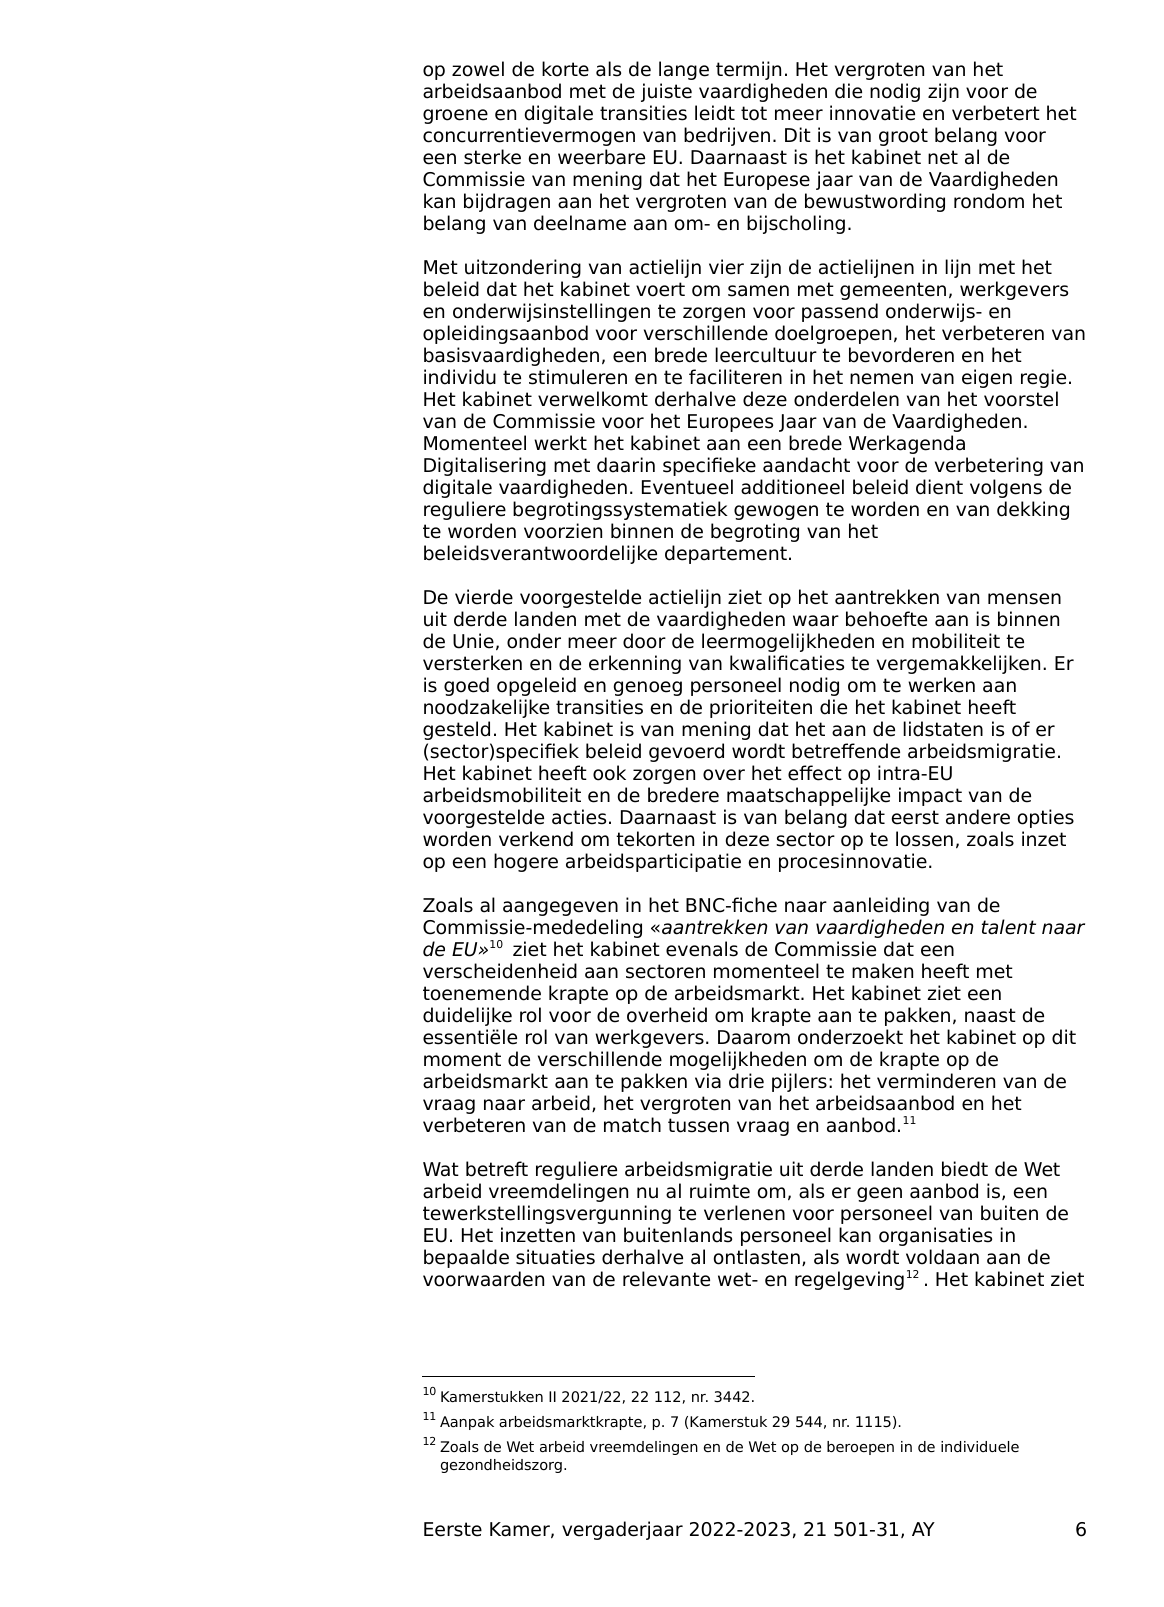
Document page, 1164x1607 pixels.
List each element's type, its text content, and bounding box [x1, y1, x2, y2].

text Kamerstukken II 2021/22, 22 112, nr. 3442. [422, 1385, 1087, 1407]
text Wat betreft reguliere arbeidsmigratie uit derde landen biedt de Wet arbeid vreemdelingen nu al ruimte om, als er geen aanbod is, een tewerkstellingsvergunning te verlenen voor personeel van buiten de EU. Het inzetten van buitenlands personeel kan organisaties in bepaalde situaties derhalve al ontlasten, als wordt voldaan aan de voorwaarden van de relevante wet- en regelgeving. Het kabinet ziet [422, 1159, 1087, 1291]
text Met uitzondering van actielijn vier zijn de actielijnen in lijn met het beleid dat het kabinet voert om samen met gemeenten, werkgevers en onderwijsinstellingen te zorgen voor passend onderwijs- en opleidingsaanbod voor verschillende doelgroepen, het verbeteren van basisvaardigheden, een brede leercultuur te bevorderen en het individu te stimuleren en te faciliteren in het nemen van eigen regie. Het kabinet verwelkomt derhalve deze onderdelen van het voorstel van de Commissie voor het Europees Jaar van de Vaardigheden. Momenteel werkt het kabinet aan een brede Werkagenda Digitalisering met daarin specifieke aandacht voor de verbetering van digitale vaardigheden. Eventueel additioneel beleid dient volgens de reguliere begrotingssystematiek gewogen te worden en van dekking te worden voorzien binnen de begroting van het beleidsverantwoordelijke departement. [422, 257, 1087, 565]
text Aanpak arbeidsmarktkrapte, p. 7 (Kamerstuk 29 544, nr. 1115). [422, 1410, 1087, 1432]
text Zoals de Wet arbeid vreemdelingen en de Wet op de beroepen in de individuele gezondheidszorg. [422, 1435, 1087, 1474]
text Zoals al aangegeven in het BNC-fiche naar aanleiding van de Commissie-mededeling «aantrekken van vaardigheden en talent naar de EU» ziet het kabinet evenals de Commissie dat een verscheidenheid aan sectoren momenteel te maken heeft met toenemende krapte op de arbeidsmarkt. Het kabinet ziet een duidelijke rol voor de overheid om krapte aan te pakken, naast de essentiële rol van werkgevers. Daarom onderzoekt het kabinet op dit moment de verschillende mogelijkheden om de krapte op de arbeidsmarkt aan te pakken via drie pijlers: het verminderen van de vraag naar arbeid, het vergroten van het arbeidsaanbod en het verbeteren van de match tussen vraag en aanbod. [422, 895, 1087, 1137]
text De vierde voorgestelde actielijn ziet op het aantrekken van mensen uit derde landen met de vaardigheden waar behoefte aan is binnen de Unie, onder meer door de leermogelijkheden en mobiliteit te versterken en de erkenning van kwalificaties te vergemakkelijken. Er is goed opgeleid en genoeg personeel nodig om te werken aan noodzakelijke transities en de prioriteiten die het kabinet heeft gesteld. Het kabinet is van mening dat het aan de lidstaten is of er (sector)specifiek beleid gevoerd wordt betreffende arbeidsmigratie. Het kabinet heeft ook zorgen over het effect op intra-EU arbeidsmobiliteit en de bredere maatschappelijke impact van de voorgestelde acties. Daarnaast is van belang dat eerst andere opties worden verkend om tekorten in deze sector op te lossen, zoals inzet op een hogere arbeidsparticipatie en procesinnovatie. [422, 587, 1087, 873]
text op zowel de korte als de lange termijn. Het vergroten van het arbeidsaanbod met de juiste vaardigheden die nodig zijn voor de groene en digitale transities leidt tot meer innovatie en verbetert het concurrentievermogen van bedrijven. Dit is van groot belang voor een sterke en weerbare EU. Daarnaast is het kabinet net al de Commissie van mening dat het Europese jaar van de Vaardigheden kan bijdragen aan het vergroten van de bewustwording rondom het belang van deelname aan om- en bijscholing. [422, 59, 1087, 235]
